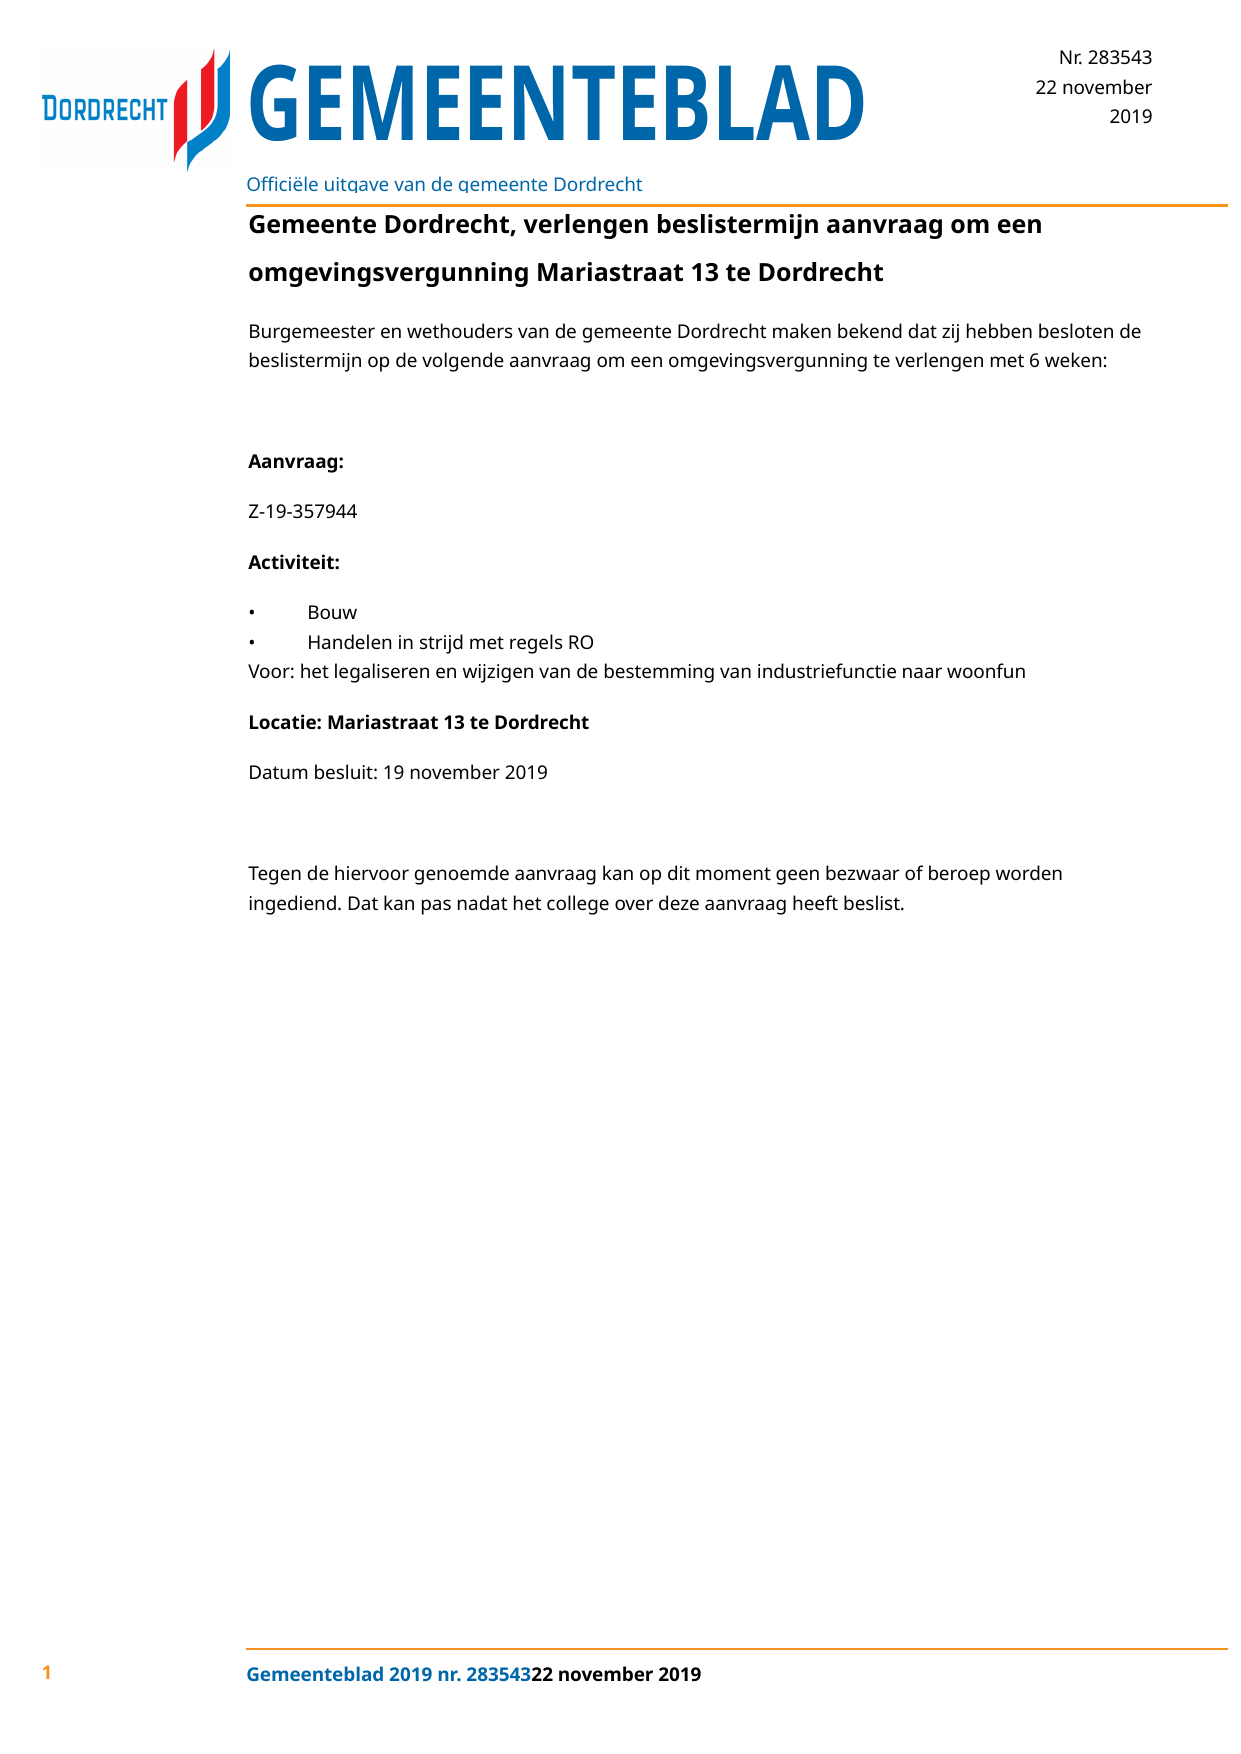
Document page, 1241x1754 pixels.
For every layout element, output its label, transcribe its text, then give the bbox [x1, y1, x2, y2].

text Aanvraag: [248, 448, 1152, 474]
text Tegen de hiervoor genoemde aanvraag kan op dit moment geen bezwaar of beroep worden ingediend. Dat kan pas nadat het college over deze aanvraag heeft beslist. [248, 860, 1152, 916]
text Burgemeester en wethouders van de gemeente Dordrecht maken bekend dat zij hebben besloten de beslistermijn op de volgende aanvraag om een omgevingsvergunning te verlengen met 6 weken: [248, 318, 1152, 373]
list Handelen in strijd met regels RO [248, 629, 1152, 655]
text Datum besluit: 19 november 2019 [248, 759, 1152, 785]
text Voor: het legaliseren en wijzigen van de bestemming van industriefunctie naar woonfun [248, 659, 1152, 684]
text Activiteit: [248, 549, 1152, 575]
text Gemeente Dordrecht, verlengen beslistermijn aanvraag om een omgevingsvergunning Mariastraat 13 te Dordrecht [248, 207, 1152, 288]
list Bouw [248, 599, 1152, 625]
text Z-19-357944 [248, 499, 1152, 524]
text Locatie: Mariastraat 13 te Dordrecht [248, 709, 1152, 735]
picture [41, 47, 231, 172]
